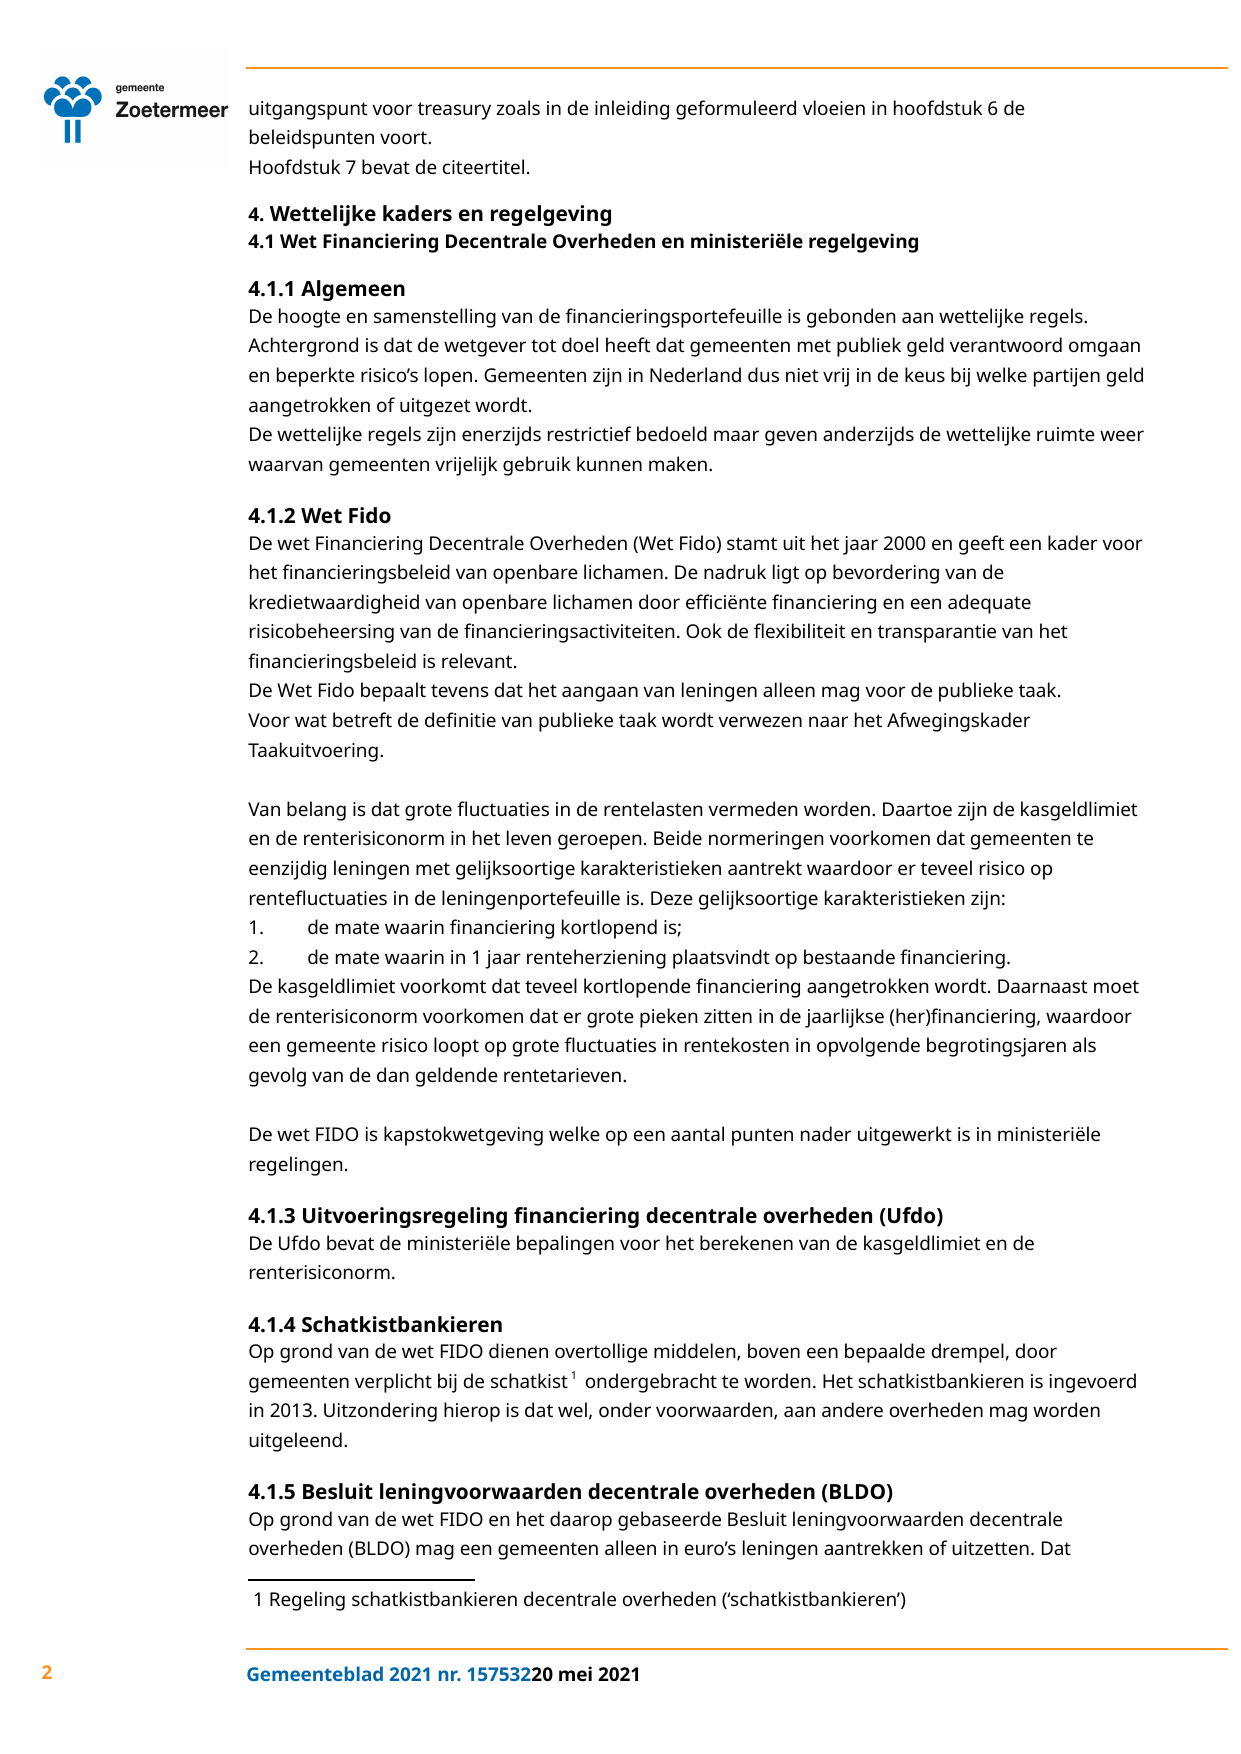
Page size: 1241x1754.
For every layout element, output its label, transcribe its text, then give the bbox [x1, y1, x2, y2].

text De wet FIDO is kapstokwetgeving welke op een aantal punten nader uitgewerkt is in ministeriële regelingen. [248, 1121, 1152, 1177]
text De wet Financiering Decentrale Overheden (Wet Fido) stamt uit het jaar 2000 en geeft een kader voor het financieringsbeleid van openbare lichamen. De nadruk ligt op bevordering van de kredietwaardigheid van openbare lichamen door efficiënte financiering en een adequate risicobeheersing van de financieringsactiviteiten. Ook de flexibiliteit en transparantie van het financieringsbeleid is relevant. [248, 530, 1152, 674]
text 4.1 Wet Financiering Decentrale Overheden en ministeriële regelgeving [248, 228, 1152, 254]
text 4.1.2 Wet Fido [248, 501, 1152, 530]
text 4.1.1 Algemeen [248, 274, 1152, 303]
text 4.1.4 Schatkistbankieren [248, 1310, 1152, 1338]
text De hoogte en samenstelling van de financieringsportefeuille is gebonden aan wettelijke regels. Achtergrond is dat de wetgever tot doel heeft dat gemeenten met publiek geld verantwoord omgaan en beperkte risico’s lopen. Gemeenten zijn in Nederland dus niet vrij in de keus bij welke partijen geld aangetrokken of uitgezet wordt. [248, 303, 1152, 417]
text 4.1.3 Uitvoeringsregeling financiering decentrale overheden (Ufdo) [248, 1201, 1152, 1230]
text De wettelijke regels zijn enerzijds restrictief bedoeld maar geven anderzijds de wettelijke ruimte weer waarvan gemeenten vrijelijk gebruik kunnen maken. [248, 421, 1152, 477]
text Op grond van de wet FIDO en het daarop gebaseerde Besluit leningvoorwaarden decentrale overheden (BLDO) mag een gemeenten alleen in euro’s leningen aantrekken of uitzetten. Dat [248, 1506, 1152, 1561]
text De Ufdo bevat de ministeriële bepalingen voor het berekenen van de kasgeldlimiet en de renterisiconorm. [248, 1230, 1152, 1285]
text Hoofdstuk 7 bevat de citeertitel. [248, 154, 1152, 180]
text De kasgeldlimiet voorkomt dat teveel kortlopende financiering aangetrokken wordt. Daarnaast moet de renterisiconorm voorkomen dat er grote pieken zitten in de jaarlijkse (her)financiering, waardoor een gemeente risico loopt op grote fluctuaties in rentekosten in opvolgende begrotingsjaren als gevolg van de dan geldende rentetarieven. [248, 973, 1152, 1088]
text uitgangspunt voor treasury zoals in de inleiding geformuleerd vloeien in hoofdstuk 6 de beleidspunten voort. [248, 95, 1152, 150]
text 4. Wettelijke kaders en regelgeving [248, 199, 1152, 228]
picture [41, 47, 231, 172]
text Regeling schatkistbankieren decentrale overheden (‘schatkistbankieren’) [248, 1586, 1152, 1612]
text De Wet Fido bepaalt tevens dat het aangaan van leningen alleen mag voor de publieke taak. [248, 678, 1152, 703]
text Voor wat betreft de definitie van publieke taak wordt verwezen naar het Afwegingskader Taakuitvoering. [248, 707, 1152, 763]
text Van belang is dat grote fluctuaties in de rentelasten vermeden worden. Daartoe zijn de kasgeldlimiet en de renterisiconorm in het leven geroepen. Beide normeringen voorkomen dat gemeenten te eenzijdig leningen met gelijksoortige karakteristieken aantrekt waardoor er teveel risico op rentefluctuaties in de leningenportefeuille is. Deze gelijksoortige karakteristieken zijn: [248, 796, 1152, 911]
text Op grond van de wet FIDO dienen overtollige middelen, boven een bepaalde drempel, door gemeenten verplicht bij de schatkist ondergebracht te worden. Het schatkistbankieren is ingevoerd in 2013. Uitzondering hierop is dat wel, onder voorwaarden, aan andere overheden mag worden uitgeleend. [248, 1338, 1152, 1453]
text 4.1.5 Besluit leningvoorwaarden decentrale overheden (BLDO) [248, 1477, 1152, 1506]
list de mate waarin in 1 jaar renteherziening plaatsvindt op bestaande financiering. [248, 944, 1152, 970]
list de mate waarin financiering kortlopend is; [248, 914, 1152, 940]
